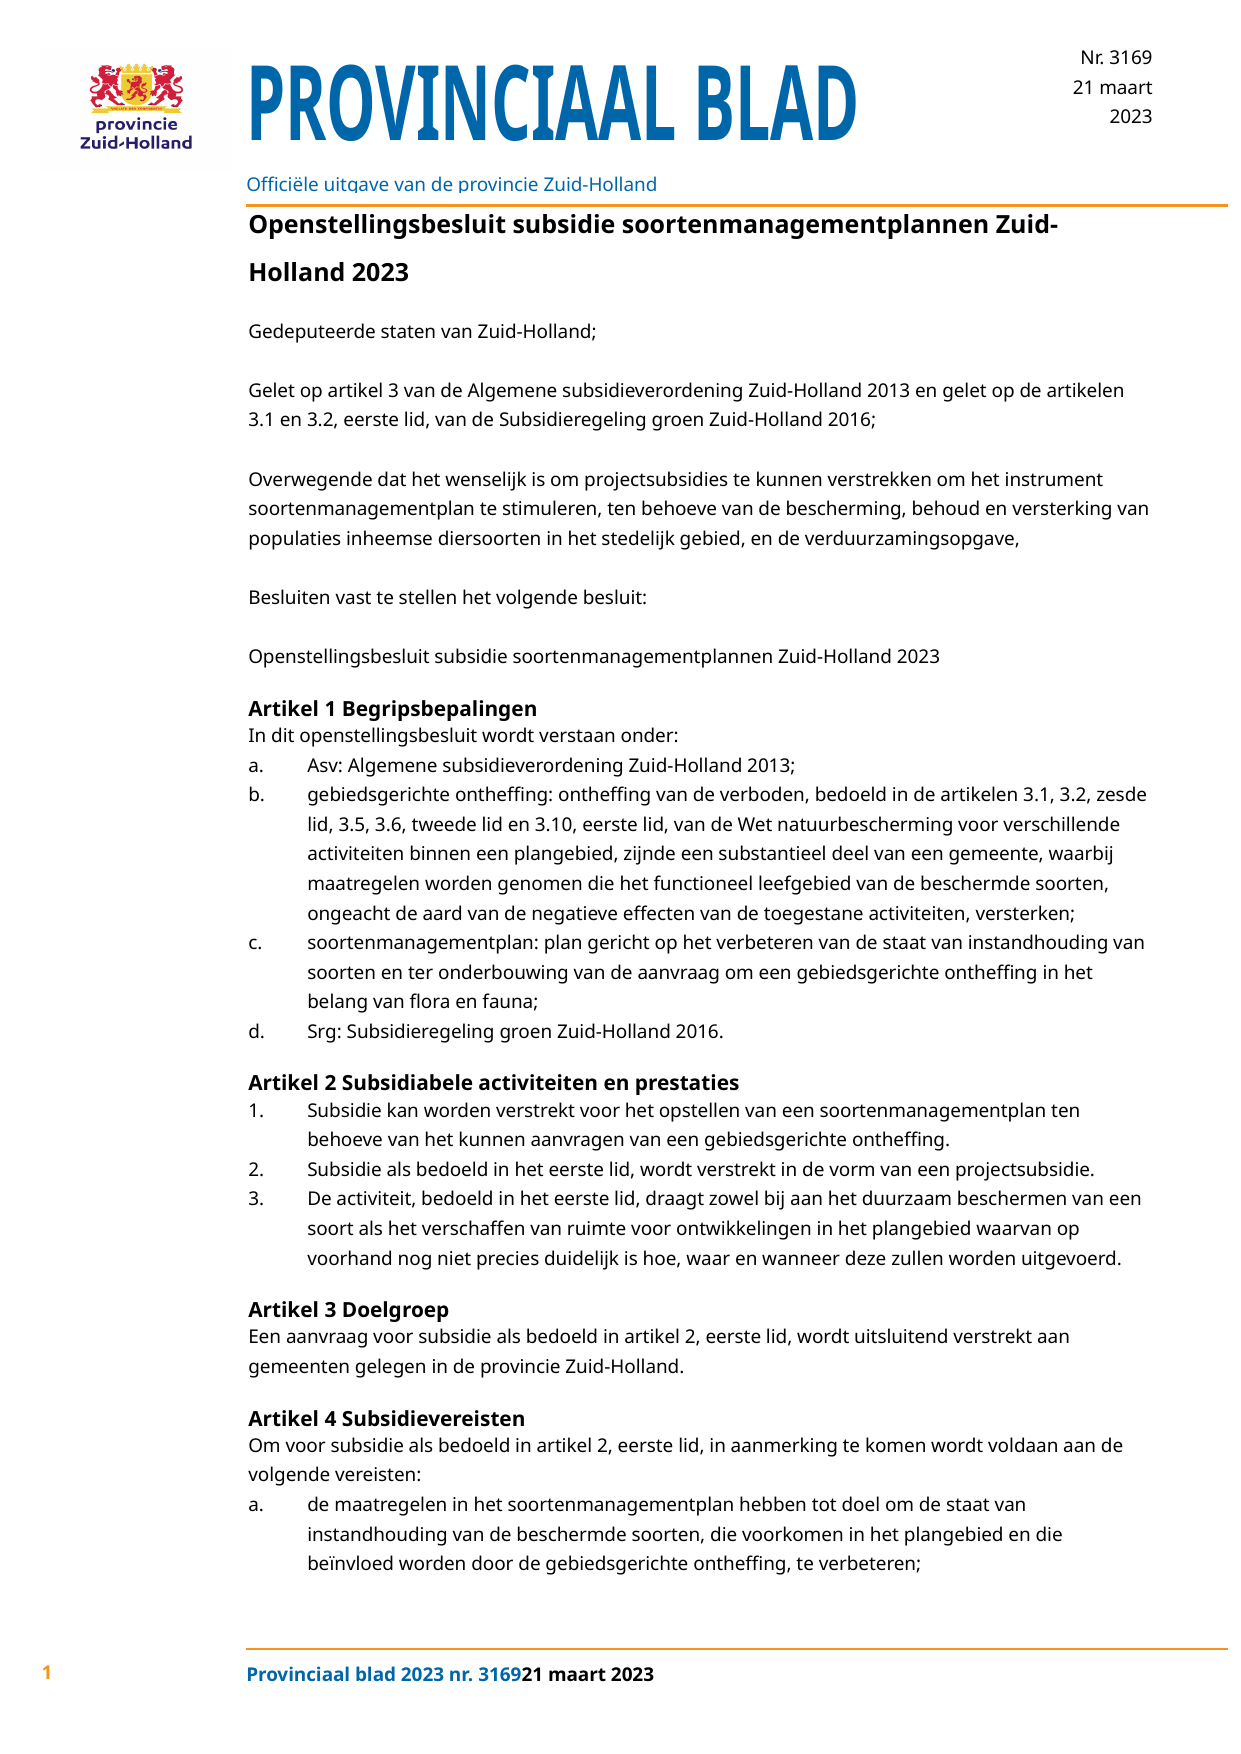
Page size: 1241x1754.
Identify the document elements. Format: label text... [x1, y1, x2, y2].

list gebiedsgerichte ontheffing: ontheffing van de verboden, bedoeld in de artikelen 3.1, 3.2, zesde lid, 3.5, 3.6, tweede lid en 3.10, eerste lid, van de Wet natuurbescherming voor verschillende activiteiten binnen een plangebied, zijnde een substantieel deel van een gemeente, waarbij maatregelen worden genomen die het functioneel leefgebied van de beschermde soorten, ongeacht de aard van de negatieve effecten van de toegestane activiteiten, versterken; [248, 781, 1152, 925]
text Artikel 2 Subsidiabele activiteiten en prestaties [248, 1068, 1152, 1097]
text Besluiten vast te stellen het volgende besluit: [248, 584, 1152, 610]
list Asv: Algemene subsidieverordening Zuid-Holland 2013; [248, 752, 1152, 777]
text Gelet op artikel 3 van de Algemene subsidieverordening Zuid-Holland 2013 en gelet op de artikelen 3.1 en 3.2, eerste lid, van de Subsidieregeling groen Zuid-Holland 2016; [248, 377, 1152, 432]
text Openstellingsbesluit subsidie soortenmanagementplannen Zuid-Holland 2023 [248, 207, 1152, 288]
text Artikel 4 Subsidievereisten [248, 1404, 1152, 1432]
text Openstellingsbesluit subsidie soortenmanagementplannen Zuid-Holland 2023 [248, 643, 1152, 669]
text Overwegende dat het wenselijk is om projectsubsidies te kunnen verstrekken om het instrument soortenmanagementplan te stimuleren, ten behoeve van de bescherming, behoud en versterking van populaties inheemse diersoorten in het stedelijk gebied, en de verduurzamingsopgave, [248, 466, 1152, 551]
list Srg: Subsidieregeling groen Zuid-Holland 2016. [248, 1018, 1152, 1044]
text Artikel 1 Begripsbepalingen [248, 694, 1152, 722]
list De activiteit, bedoeld in het eerste lid, draagt zowel bij aan het duurzaam beschermen van een soort als het verschaffen van ruimte voor ontwikkelingen in het plangebied waarvan op voorhand nog niet precies duidelijk is hoe, waar en wanneer deze zullen worden uitgevoerd. [248, 1186, 1152, 1271]
text Gedeputeerde staten van Zuid-Holland; [248, 318, 1152, 344]
list Subsidie kan worden verstrekt voor het opstellen van een soortenmanagementplan ten behoeve van het kunnen aanvragen van een gebiedsgerichte ontheffing. [248, 1097, 1152, 1152]
text Om voor subsidie als bedoeld in artikel 2, eerste lid, in aanmerking te komen wordt voldaan aan de volgende vereisten: [248, 1432, 1152, 1487]
picture [41, 47, 231, 172]
text In dit openstellingsbesluit wordt verstaan onder: [248, 722, 1152, 748]
list de maatregelen in het soortenmanagementplan hebben tot doel om de staat van instandhouding van de beschermde soorten, die voorkomen in het plangebied en die beïnvloed worden door de gebiedsgerichte ontheffing, te verbeteren; [248, 1491, 1152, 1576]
list Subsidie als bedoeld in het eerste lid, wordt verstrekt in de vorm van een projectsubsidie. [248, 1156, 1152, 1182]
text Artikel 3 Doelgroep [248, 1295, 1152, 1324]
text Een aanvraag voor subsidie als bedoeld in artikel 2, eerste lid, wordt uitsluitend verstrekt aan gemeenten gelegen in de provincie Zuid-Holland. [248, 1324, 1152, 1379]
list soortenmanagementplan: plan gericht op het verbeteren van de staat van instandhouding van soorten en ter onderbouwing van de aanvraag om een gebiedsgerichte ontheffing in het belang van flora en fauna; [248, 929, 1152, 1014]
